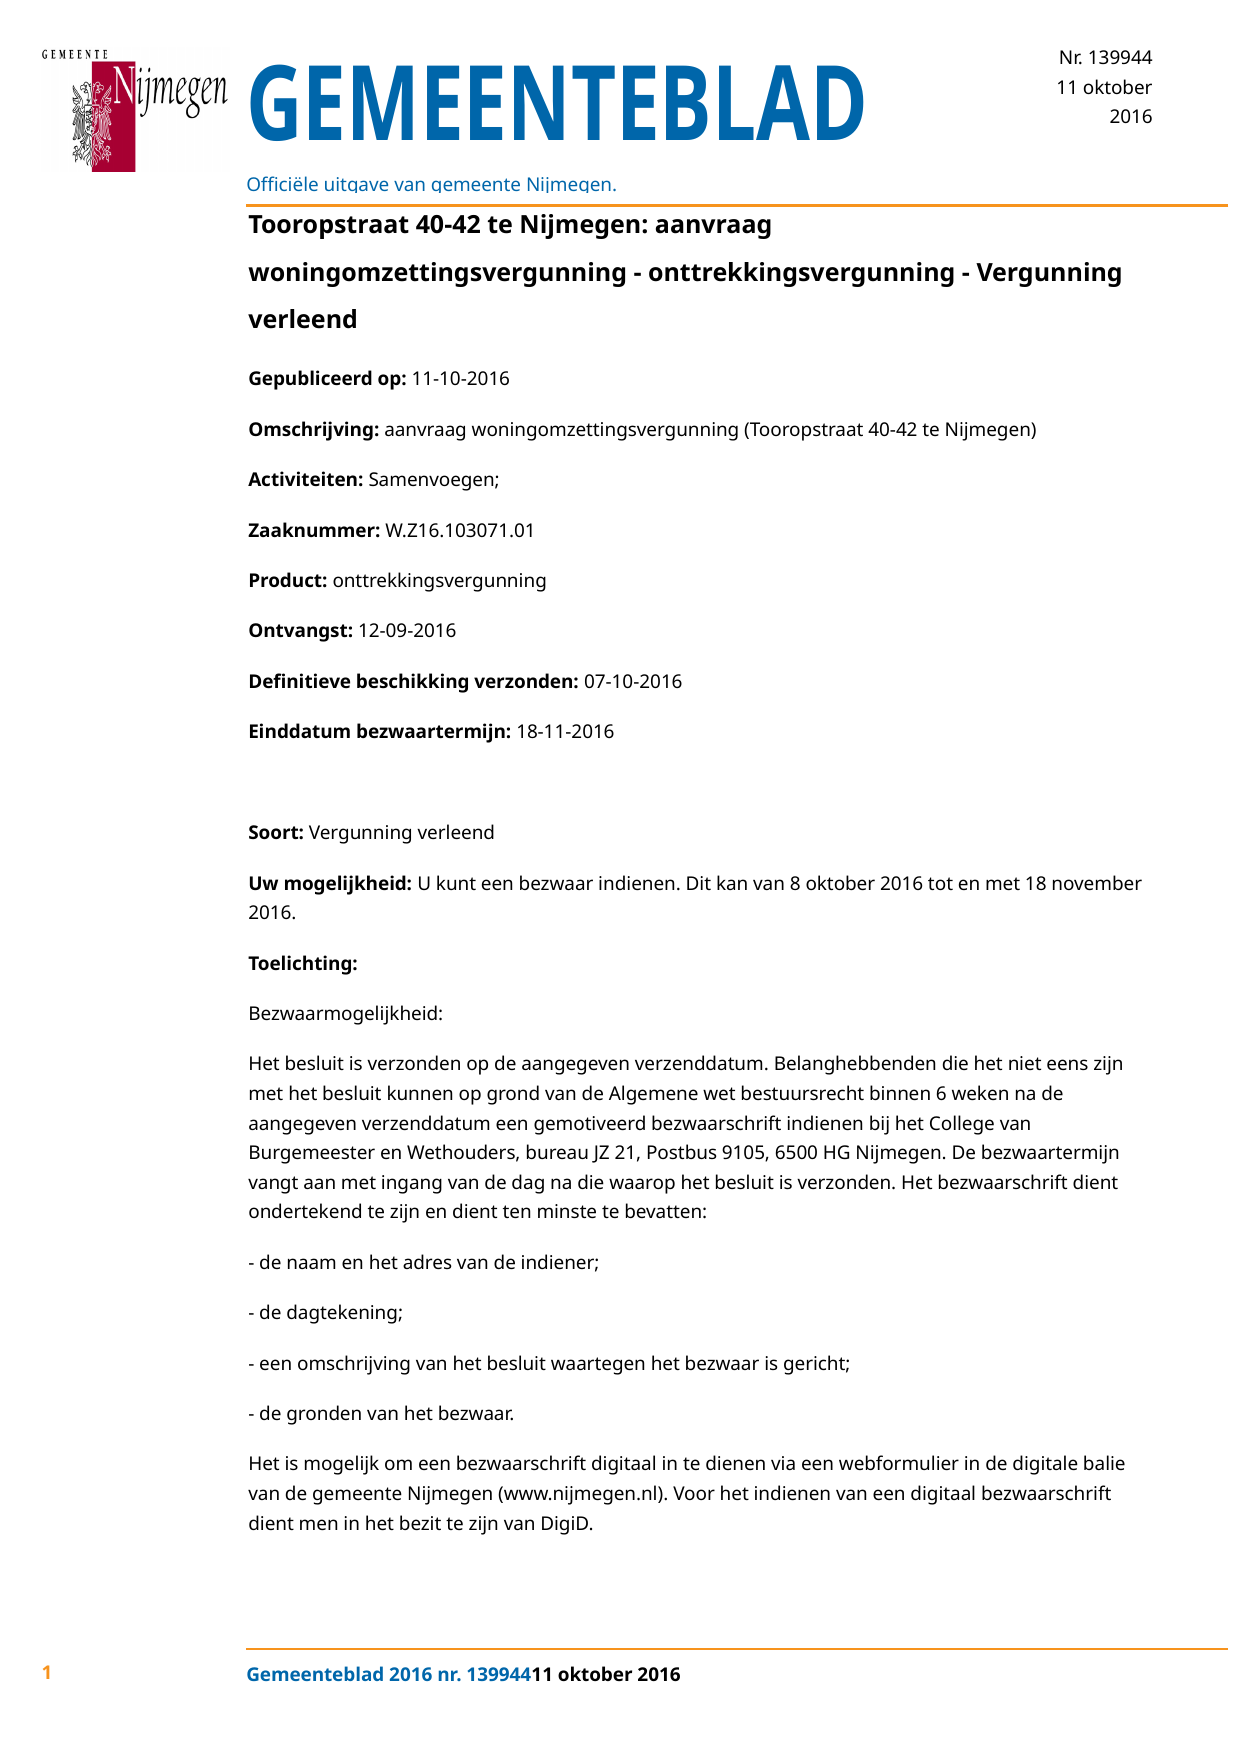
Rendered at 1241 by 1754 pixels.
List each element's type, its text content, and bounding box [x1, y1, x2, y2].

text Product: onttrekkingsvergunning [248, 567, 1152, 593]
text Definitieve beschikking verzonden: 07-10-2016 [248, 668, 1152, 694]
text Omschrijving: aanvraag woningomzettingsvergunning (Tooropstraat 40-42 te Nijmegen) [248, 416, 1152, 442]
text - de naam en het adres van de indiener; [248, 1249, 1152, 1274]
text Zaaknummer: W.Z16.103071.01 [248, 517, 1152, 542]
picture [41, 47, 231, 172]
text Tooropstraat 40-42 te Nijmegen: aanvraag woningomzettingsvergunning - onttrekkingsvergunning - Vergunning verleend [248, 207, 1152, 336]
text - de gronden van het bezwaar. [248, 1400, 1152, 1426]
text Ontvangst: 12-09-2016 [248, 618, 1152, 643]
text Gepubliceerd op: 11-10-2016 [248, 366, 1152, 391]
text Soort: Vergunning verleend [248, 819, 1152, 845]
text Het is mogelijk om een bezwaarschrift digitaal in te dienen via een webformulier in de digitale balie van de gemeente Nijmegen (www.nijmegen.nl). Voor het indienen van een digitaal bezwaarschrift dient men in het bezit te zijn van DigiD. [248, 1451, 1152, 1535]
text Het besluit is verzonden op de aangegeven verzenddatum. Belanghebbenden die het niet eens zijn met het besluit kunnen op grond van de Algemene wet bestuursrecht binnen 6 weken na de aangegeven verzenddatum een gemotiveerd bezwaarschrift indienen bij het College van Burgemeester en Wethouders, bureau JZ 21, Postbus 9105, 6500 HG Nijmegen. De bezwaartermijn vangt aan met ingang van de dag na die waarop het besluit is verzonden. Het bezwaarschrift dient ondertekend te zijn en dient ten minste te bevatten: [248, 1051, 1152, 1224]
text Einddatum bezwaartermijn: 18-11-2016 [248, 718, 1152, 744]
text Uw mogelijkheid: U kunt een bezwaar indienen. Dit kan van 8 oktober 2016 tot en met 18 november 2016. [248, 870, 1152, 925]
text Activiteiten: Samenvoegen; [248, 466, 1152, 492]
text Bezwaarmogelijkheid: [248, 1000, 1152, 1026]
text Toelichting: [248, 950, 1152, 975]
text - een omschrijving van het besluit waartegen het bezwaar is gericht; [248, 1350, 1152, 1375]
text - de dagtekening; [248, 1299, 1152, 1325]
